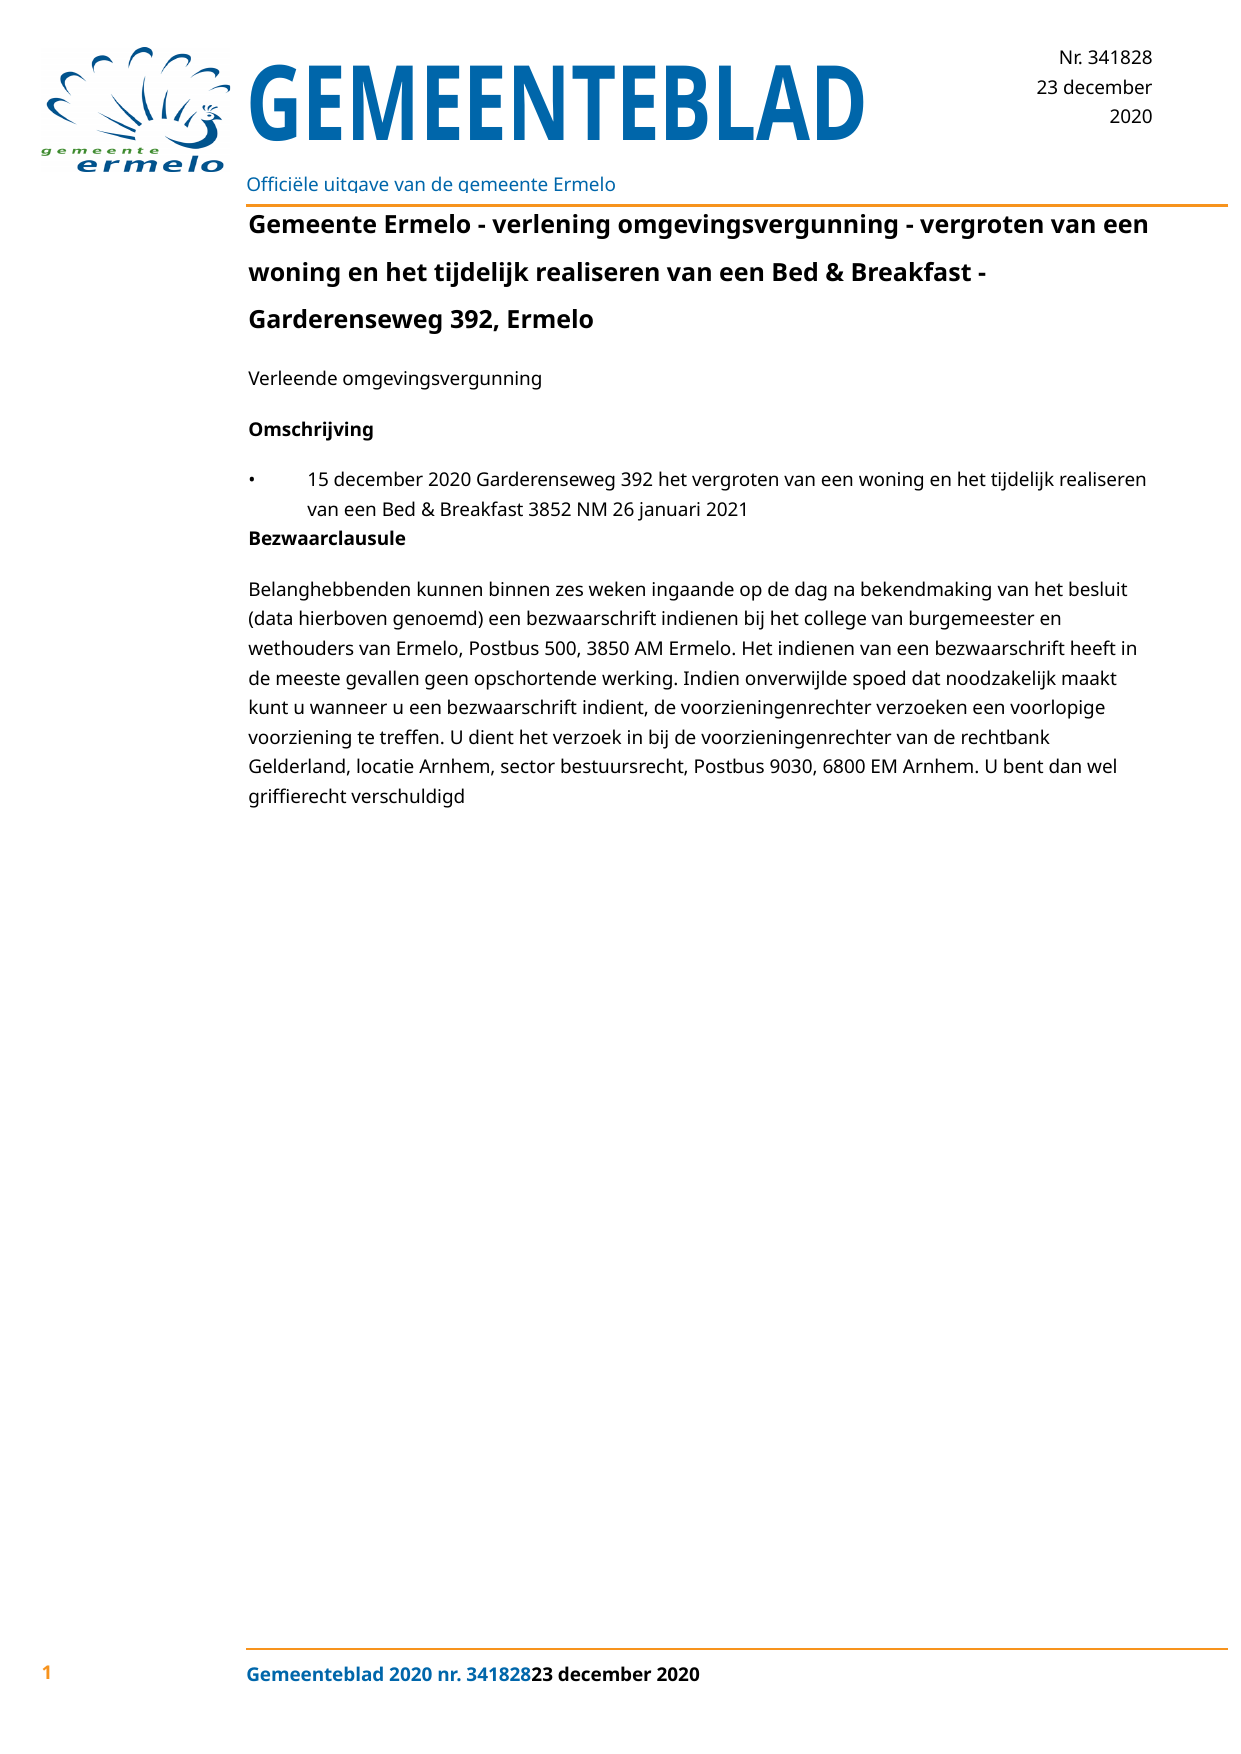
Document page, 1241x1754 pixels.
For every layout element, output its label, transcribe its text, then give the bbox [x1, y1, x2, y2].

text Belanghebbenden kunnen binnen zes weken ingaande op de dag na bekendmaking van het besluit (data hierboven genoemd) een bezwaarschrift indienen bij het college van burgemeester en wethouders van Ermelo, Postbus 500, 3850 AM Ermelo. Het indienen van een bezwaarschrift heeft in de meeste gevallen geen opschortende werking. Indien onverwijlde spoed dat noodzakelijk maakt kunt u wanneer u een bezwaarschrift indient, de voorzieningenrechter verzoeken een voorlopige voorziening te treffen. U dient het verzoek in bij de voorzieningenrechter van de rechtbank Gelderland, locatie Arnhem, sector bestuursrecht, Postbus 9030, 6800 EM Arnhem. U bent dan wel griffierecht verschuldigd [248, 576, 1152, 809]
picture [41, 47, 231, 172]
text Bezwaarclausule [248, 526, 1152, 551]
text Verleende omgevingsvergunning [248, 366, 1152, 391]
text Gemeente Ermelo - verlening omgevingsvergunning - vergroten van een woning en het tijdelijk realiseren van een Bed & Breakfast - Garderenseweg 392, Ermelo [248, 207, 1152, 336]
text Omschrijving [248, 416, 1152, 442]
list 15 december 2020 Garderenseweg 392 het vergroten van een woning en het tijdelijk realiseren van een Bed & Breakfast 3852 NM 26 januari 2021 [248, 466, 1152, 522]
